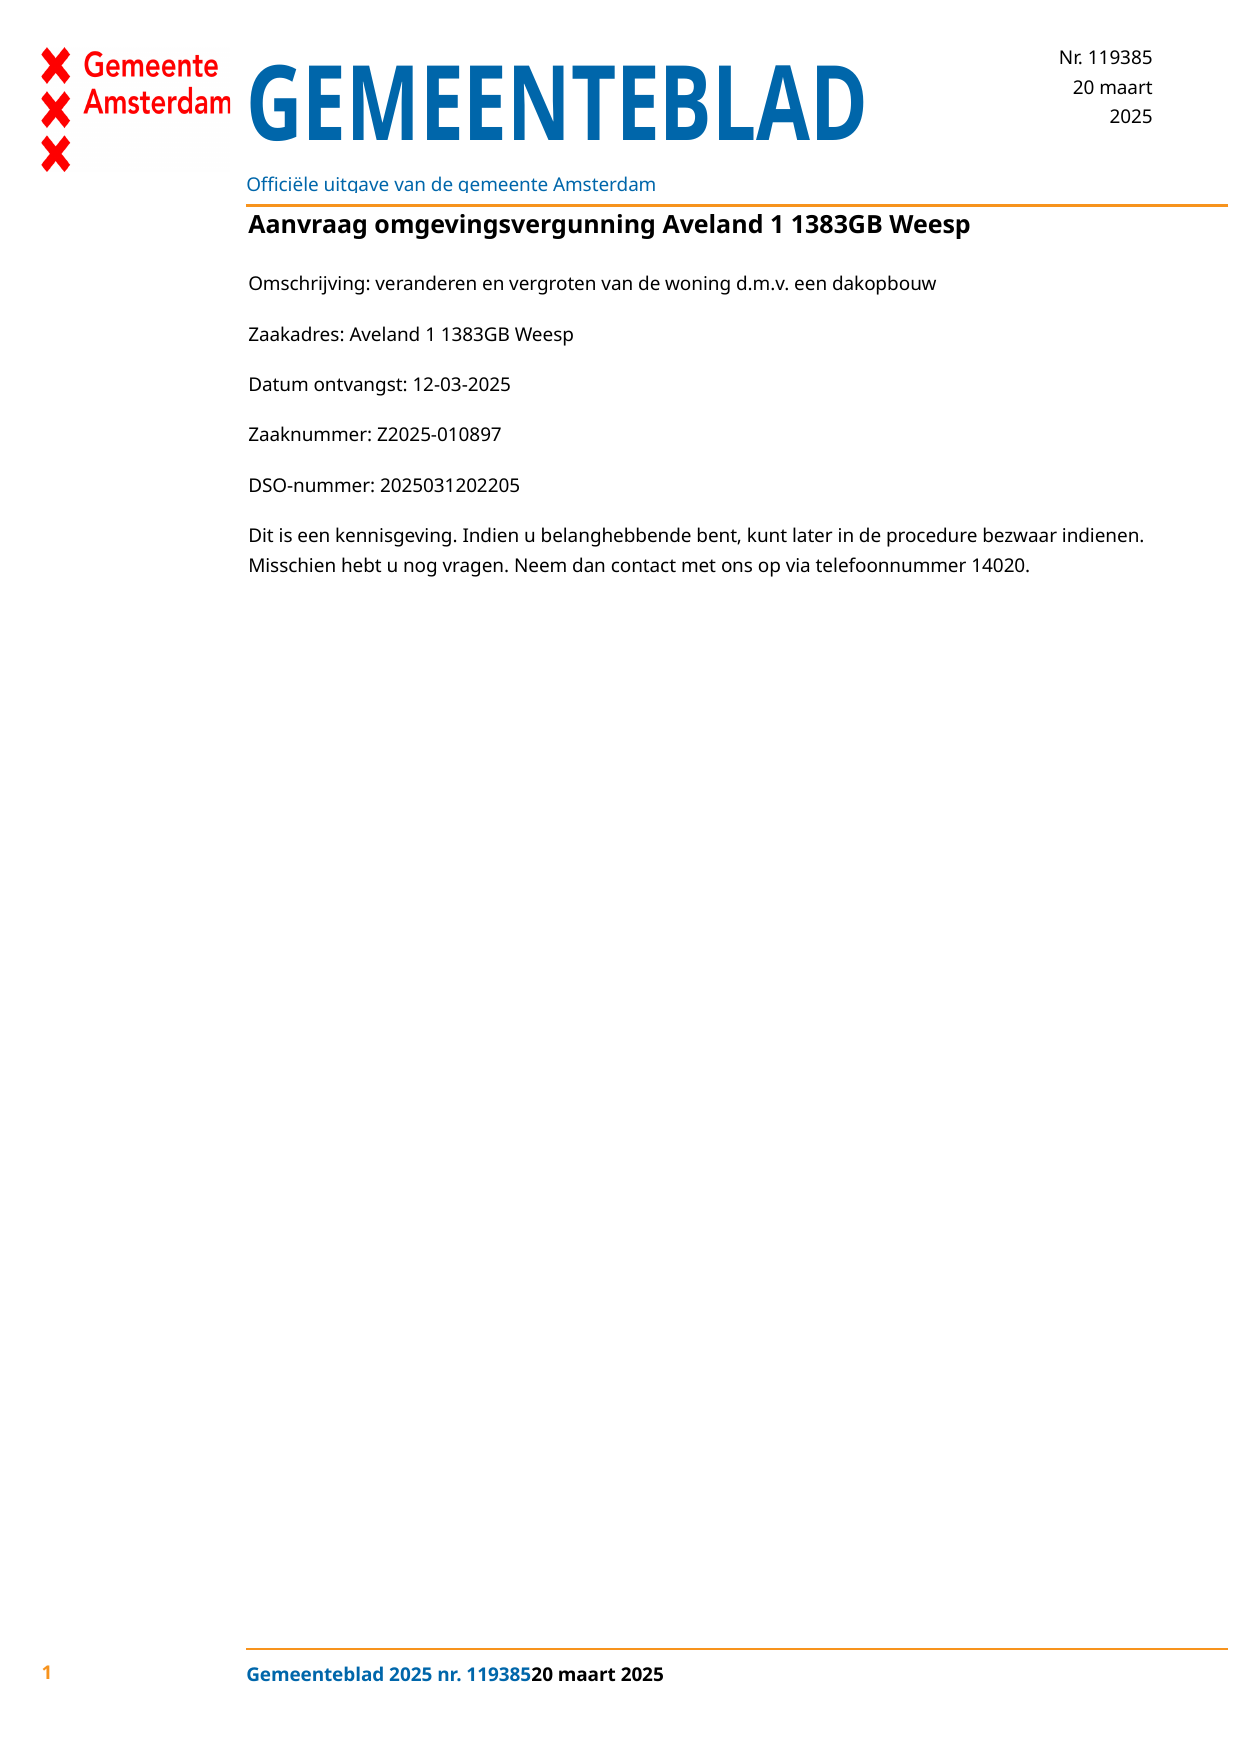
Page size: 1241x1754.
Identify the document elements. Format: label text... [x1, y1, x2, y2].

picture [41, 47, 231, 172]
text Dit is een kennisgeving. Indien u belanghebbende bent, kunt later in de procedure bezwaar indienen. Misschien hebt u nog vragen. Neem dan contact met ons op via telefoonnummer 14020. [248, 522, 1152, 578]
text Zaaknummer: Z2025-010897 [248, 422, 1152, 447]
text DSO-nummer: 2025031202205 [248, 472, 1152, 498]
text Zaakadres: Aveland 1 1383GB Weesp [248, 321, 1152, 346]
text Datum ontvangst: 12-03-2025 [248, 371, 1152, 397]
text Aanvraag omgevingsvergunning Aveland 1 1383GB Weesp [248, 207, 1152, 241]
text Omschrijving: veranderen en vergroten van de woning d.m.v. een dakopbouw [248, 270, 1152, 296]
